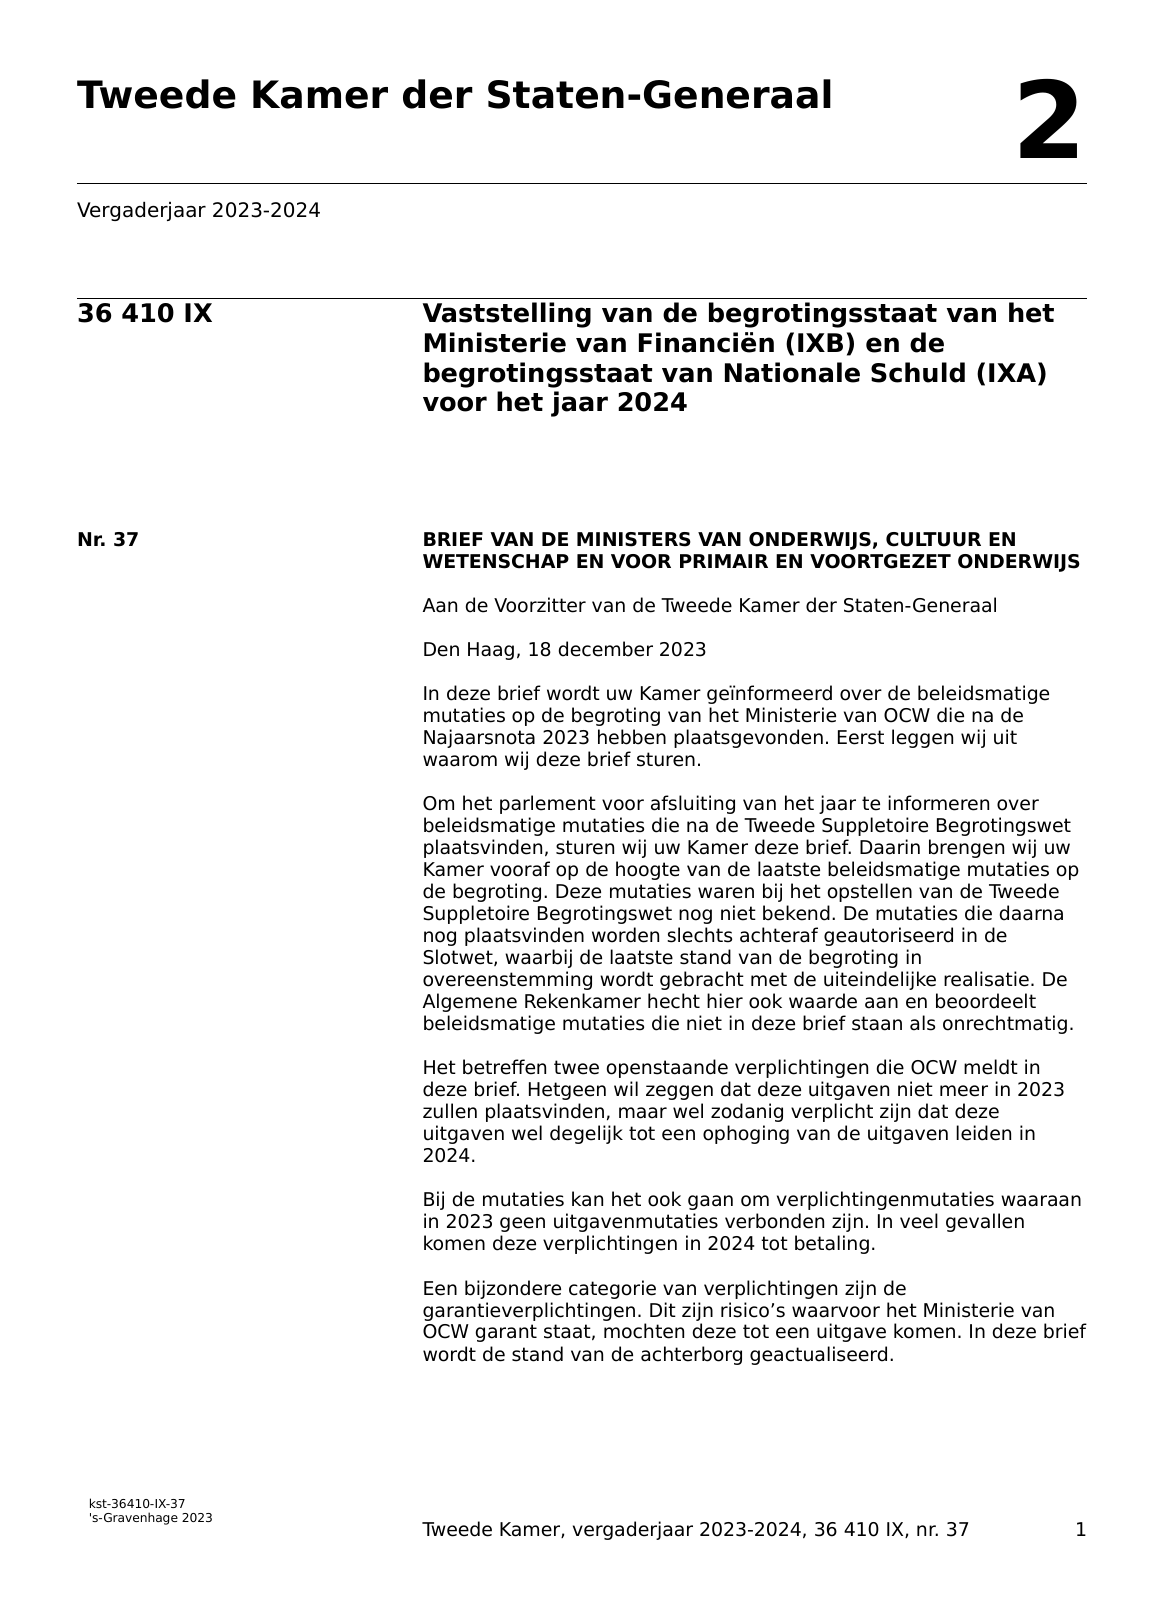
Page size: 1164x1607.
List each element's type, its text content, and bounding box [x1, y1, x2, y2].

text Den Haag, 18 december 2023 [422, 639, 1087, 661]
text Het betreffen twee openstaande verplichtingen die OCW meldt in deze brief. Hetgeen wil zeggen dat deze uitgaven niet meer in 2023 zullen plaatsvinden, maar wel zodanig verplicht zijn dat deze uitgaven wel degelijk tot een ophoging van de uitgaven leiden in 2024. [422, 1057, 1087, 1167]
text Een bijzondere categorie van verplichtingen zijn de garantieverplichtingen. Dit zijn risico’s waarvoor het Ministerie van OCW garant staat, mochten deze tot een uitgave komen. In deze brief wordt de stand van de achterborg geactualiseerd. [422, 1277, 1087, 1365]
table_cell Vergaderjaar 2023-2024 [77, 184, 1087, 298]
text Om het parlement voor afsluiting van het jaar te informeren over beleidsmatige mutaties die na de Tweede Suppletoire Begrotingswet plaatsvinden, sturen wij uw Kamer deze brief. Daarin brengen wij uw Kamer vooraf op de hoogte van de laatste beleidsmatige mutaties op de begroting. Deze mutaties waren bij het opstellen van de Tweede Suppletoire Begrotingswet nog niet bekend. De mutaties die daarna nog plaatsvinden worden slechts achteraf geautoriseerd in de Slotwet, waarbij de laatste stand van de begroting in overeenstemming wordt gebracht met de uiteindelijke realisatie. De Algemene Rekenkamer hecht hier ook waarde aan en beoordeelt beleidsmatige mutaties die niet in deze brief staan als onrechtmatig. [422, 793, 1087, 1035]
text In deze brief wordt uw Kamer geïnformeerd over de beleidsmatige mutaties op de begroting van het Ministerie van OCW die na de Najaarsnota 2023 hebben plaatsgevonden. Eerst leggen wij uit waarom wij deze brief sturen. [422, 683, 1087, 771]
subtitle 36 410 IX Vaststelling van de begrotingsstaat van het Ministerie van Financiën (IXB) en de begrotingsstaat van Nationale Schuld (IXA) voor het jaar 2024 [77, 299, 1087, 418]
subtitle Nr. 37 BRIEF VAN DE MINISTERS VAN ONDERWIJS, CULTUUR EN WETENSCHAP EN VOOR PRIMAIR EN VOORTGEZET ONDERWIJS [77, 529, 1087, 573]
text kst-36410-IX-37 [88, 1497, 323, 1511]
text 's-Gravenhage 2023 [88, 1511, 323, 1525]
text Bij de mutaties kan het ook gaan om verplichtingenmutaties waaraan in 2023 geen uitgavenmutaties verbonden zijn. In veel gevallen komen deze verplichtingen in 2024 tot betaling. [422, 1189, 1087, 1255]
table_header 2 [886, 59, 1087, 183]
table_header Tweede Kamer der Staten-Generaal [77, 59, 886, 183]
text Aan de Voorzitter van de Tweede Kamer der Staten-Generaal [422, 595, 1087, 617]
